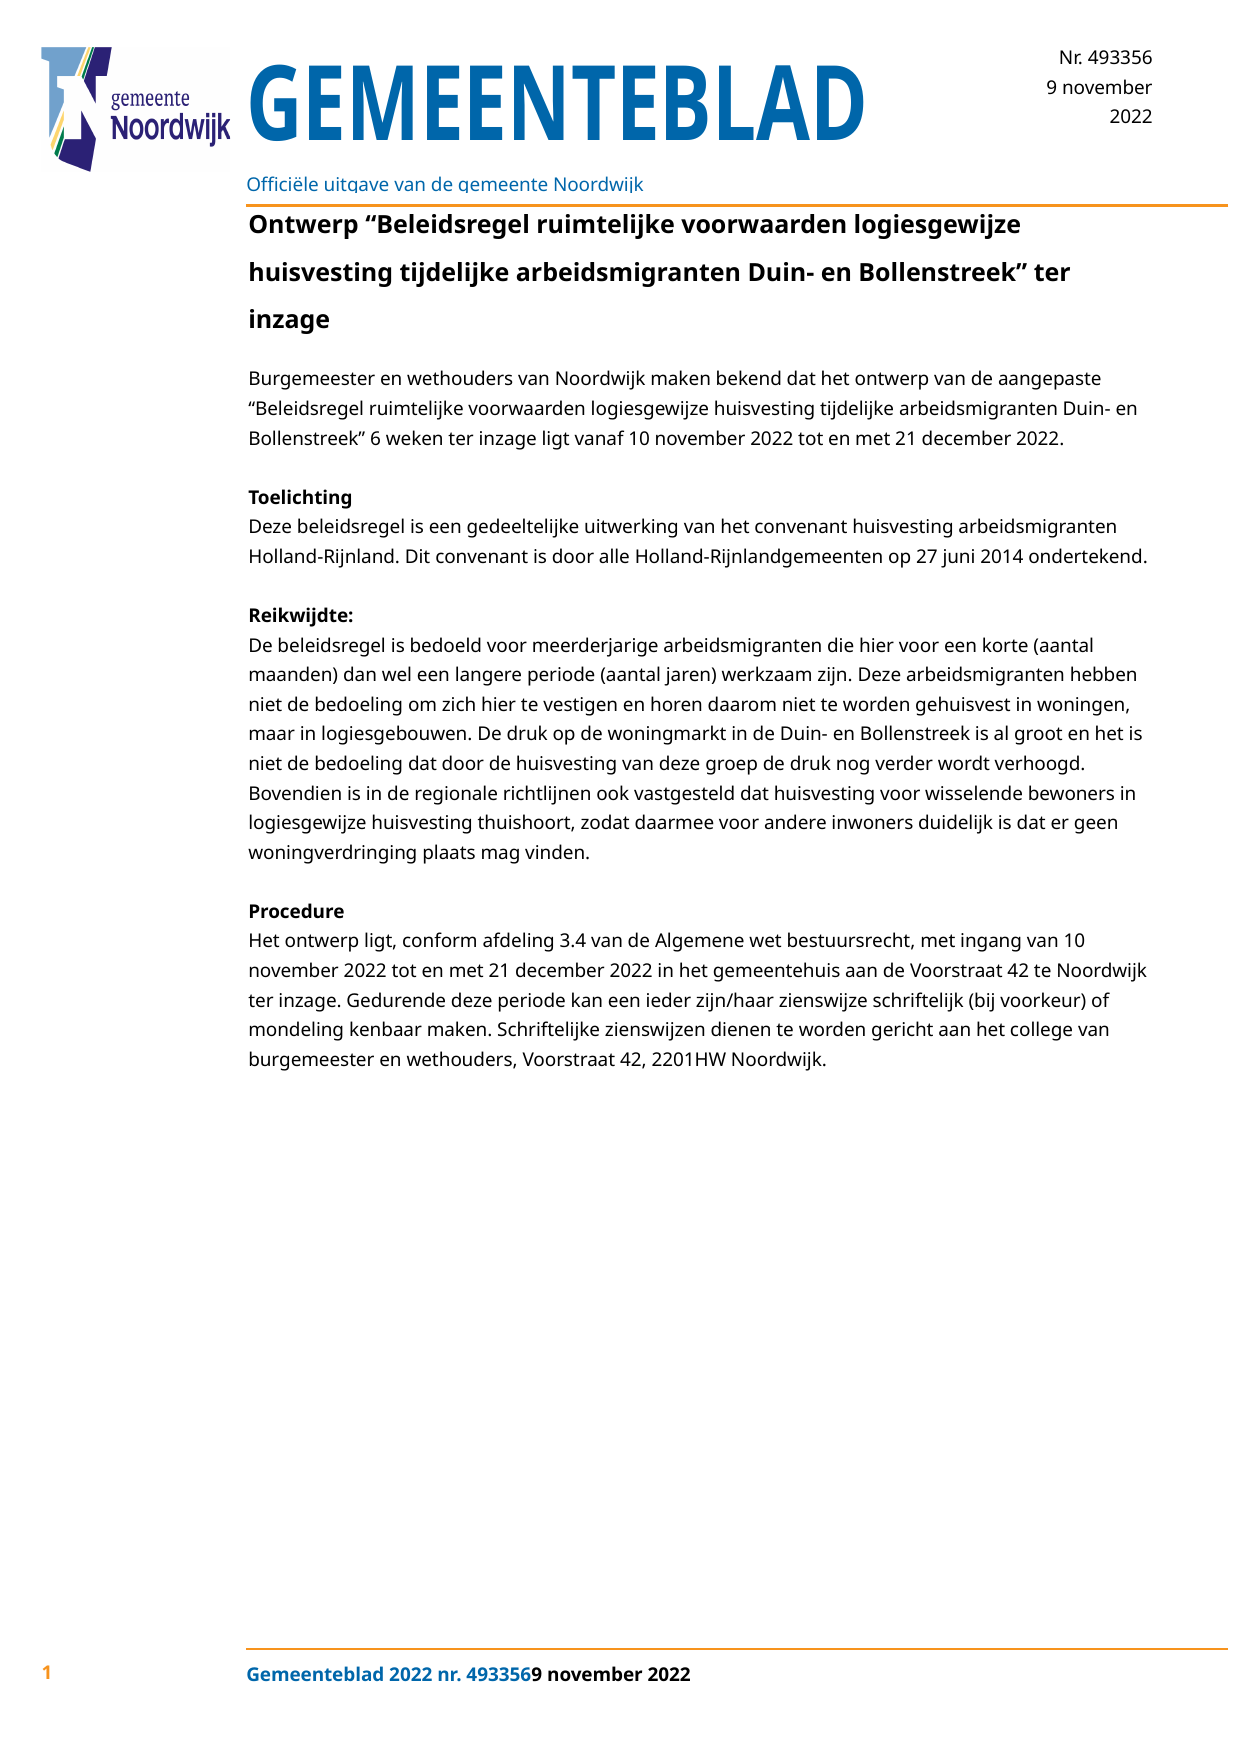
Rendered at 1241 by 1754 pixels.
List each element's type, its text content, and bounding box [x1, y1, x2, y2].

text Het ontwerp ligt, conform afdeling 3.4 van de Algemene wet bestuursrecht, met ingang van 10 november 2022 tot en met 21 december 2022 in het gemeentehuis aan de Voorstraat 42 te Noordwijk ter inzage. Gedurende deze periode kan een ieder zijn/haar zienswijze schriftelijk (bij voorkeur) of mondeling kenbaar maken. Schriftelijke zienswijzen dienen te worden gericht aan het college van burgemeester en wethouders, Voorstraat 42, 2201HW Noordwijk. [248, 928, 1152, 1072]
picture [41, 47, 231, 172]
text De beleidsregel is bedoeld voor meerderjarige arbeidsmigranten die hier voor een korte (aantal maanden) dan wel een langere periode (aantal jaren) werkzaam zijn. Deze arbeidsmigranten hebben niet de bedoeling om zich hier te vestigen en horen daarom niet te worden gehuisvest in woningen, maar in logiesgebouwen. De druk op de woningmarkt in de Duin- en Bollenstreek is al groot en het is niet de bedoeling dat door de huisvesting van deze groep de druk nog verder wordt verhoogd. Bovendien is in de regionale richtlijnen ook vastgesteld dat huisvesting voor wisselende bewoners in logiesgewijze huisvesting thuishoort, zodat daarmee voor andere inwoners duidelijk is dat er geen woningverdringing plaats mag vinden. [248, 632, 1152, 864]
text Deze beleidsregel is een gedeeltelijke uitwerking van het convenant huisvesting arbeidsmigranten Holland-Rijnland. Dit convenant is door alle Holland-Rijnlandgemeenten op 27 juni 2014 ondertekend. [248, 513, 1152, 569]
text Burgemeester en wethouders van Noordwijk maken bekend dat het ontwerp van de aangepaste “Beleidsregel ruimtelijke voorwaarden logiesgewijze huisvesting tijdelijke arbeidsmigranten Duin- en Bollenstreek” 6 weken ter inzage ligt vanaf 10 november 2022 tot en met 21 december 2022. [248, 366, 1152, 450]
text Ontwerp “Beleidsregel ruimtelijke voorwaarden logiesgewijze huisvesting tijdelijke arbeidsmigranten Duin- en Bollenstreek” ter inzage [248, 207, 1152, 336]
text Procedure [248, 898, 1152, 924]
text Toelichting [248, 484, 1152, 509]
text Reikwijdte: [248, 602, 1152, 628]
